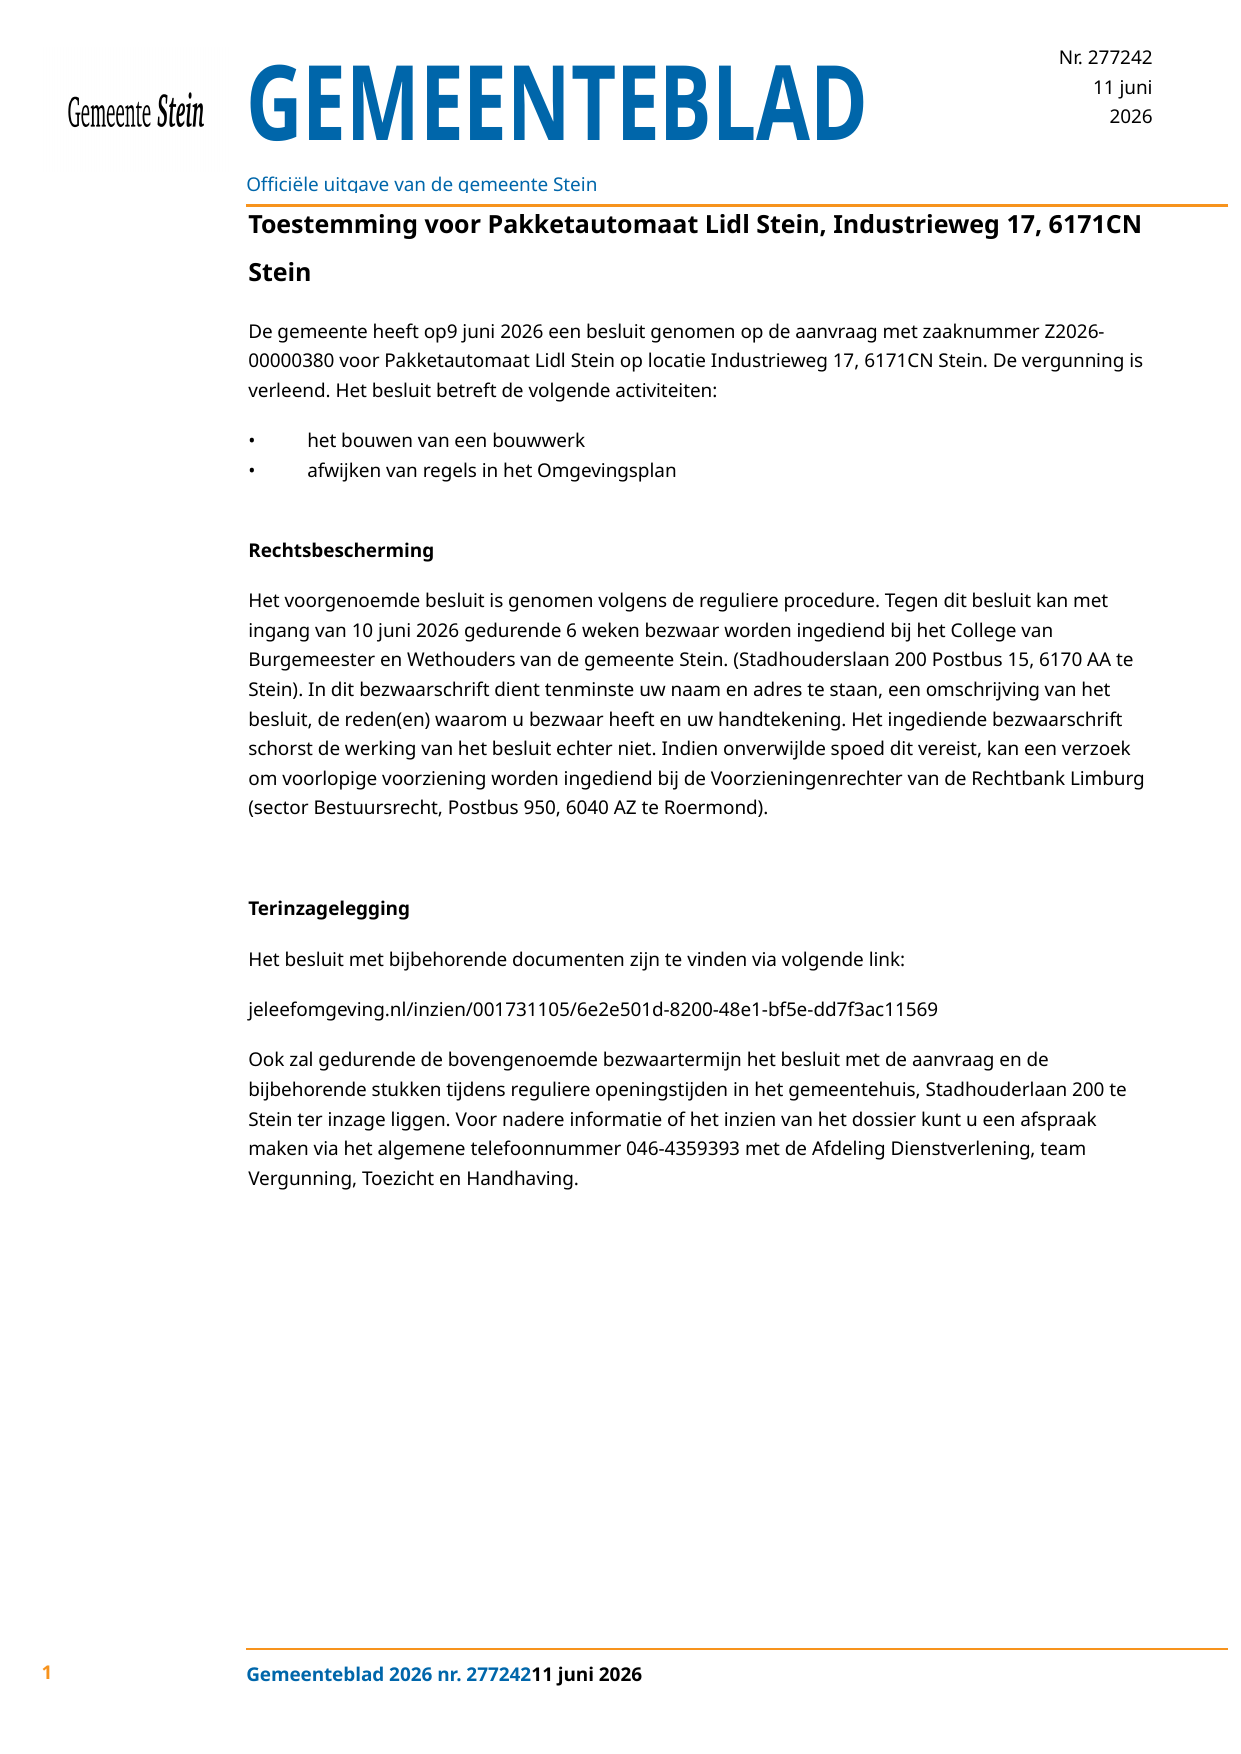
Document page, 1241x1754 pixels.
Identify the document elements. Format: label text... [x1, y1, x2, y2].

picture [41, 47, 231, 172]
text Terinzagelegging [248, 895, 1152, 921]
list afwijken van regels in het Omgevingsplan [248, 457, 1152, 483]
list het bouwen van een bouwwerk [248, 427, 1152, 453]
text Ook zal gedurende de bovengenoemde bezwaartermijn het besluit met de aanvraag en de bijbehorende stukken tijdens reguliere openingstijden in het gemeentehuis, Stadhouderlaan 200 te Stein ter inzage liggen. Voor nadere informatie of het inzien van het dossier kunt u een afspraak maken via het algemene telefoonnummer 046-4359393 met de Afdeling Dienstverlening, team Vergunning, Toezicht en Handhaving. [248, 1047, 1152, 1191]
text De gemeente heeft op9 juni 2026 een besluit genomen op de aanvraag met zaaknummer Z2026-00000380 voor Pakketautomaat Lidl Stein op locatie Industrieweg 17, 6171CN Stein. De vergunning is verleend. Het besluit betreft de volgende activiteiten: [248, 318, 1152, 403]
text Rechtsbescherming [248, 537, 1152, 563]
text Toestemming voor Pakketautomaat Lidl Stein, Industrieweg 17, 6171CN Stein [248, 207, 1152, 288]
text Het voorgenoemde besluit is genomen volgens de reguliere procedure. Tegen dit besluit kan met ingang van 10 juni 2026 gedurende 6 weken bezwaar worden ingediend bij het College van Burgemeester en Wethouders van de gemeente Stein. (Stadhouderslaan 200 Postbus 15, 6170 AA te Stein). In dit bezwaarschrift dient tenminste uw naam en adres te staan, een omschrijving van het besluit, de reden(en) waarom u bezwaar heeft en uw handtekening. Het ingediende bezwaarschrift schorst de werking van het besluit echter niet. Indien onverwijlde spoed dit vereist, kan een verzoek om voorlopige voorziening worden ingediend bij de Voorzieningenrechter van de Rechtbank Limburg (sector Bestuursrecht, Postbus 950, 6040 AZ te Roermond). [248, 587, 1152, 820]
text jeleefomgeving.nl/inzien/001731105/6e2e501d-8200-48e1-bf5e-dd7f3ac11569 [248, 996, 1152, 1022]
text Het besluit met bijbehorende documenten zijn te vinden via volgende link: [248, 946, 1152, 972]
